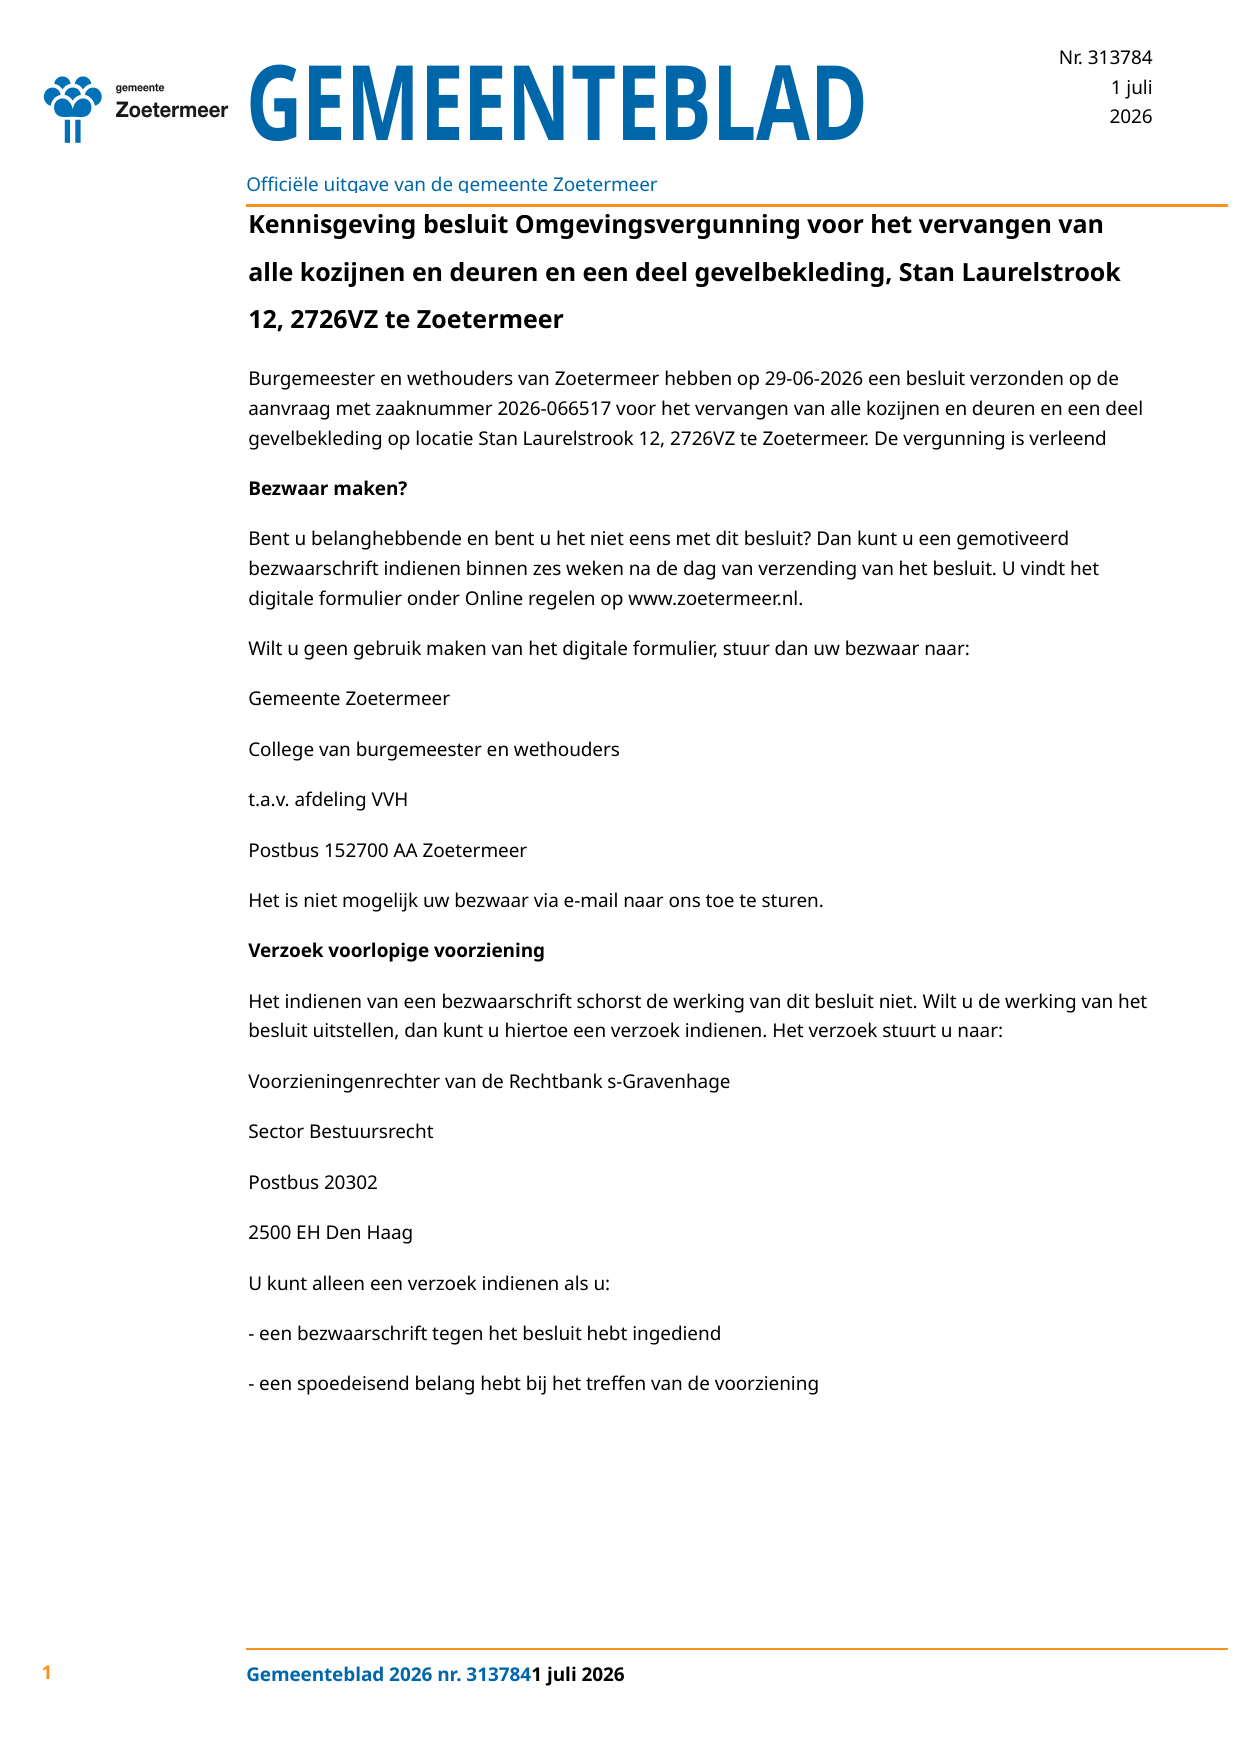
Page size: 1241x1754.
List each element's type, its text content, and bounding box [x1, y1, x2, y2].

text Kennisgeving besluit Omgevingsvergunning voor het vervangen van alle kozijnen en deuren en een deel gevelbekleding, Stan Laurelstrook 12, 2726VZ te Zoetermeer [248, 207, 1152, 336]
text 2500 EH Den Haag [248, 1219, 1152, 1245]
text Burgemeester en wethouders van Zoetermeer hebben op 29-06-2026 een besluit verzonden op de aanvraag met zaaknummer 2026-066517 voor het vervangen van alle kozijnen en deuren en een deel gevelbekleding op locatie Stan Laurelstrook 12, 2726VZ te Zoetermeer. De vergunning is verleend [248, 366, 1152, 450]
text Voorzieningenrechter van de Rechtbank s-Gravenhage [248, 1068, 1152, 1094]
text Postbus 20302 [248, 1169, 1152, 1194]
text Het indienen van een bezwaarschrift schorst de werking van dit besluit niet. Wilt u de werking van het besluit uitstellen, dan kunt u hiertoe een verzoek indienen. Het verzoek stuurt u naar: [248, 988, 1152, 1043]
text Verzoek voorlopige voorziening [248, 938, 1152, 963]
text Postbus 152700 AA Zoetermeer [248, 837, 1152, 862]
text Het is niet mogelijk uw bezwaar via e-mail naar ons toe te sturen. [248, 887, 1152, 913]
text Bezwaar maken? [248, 475, 1152, 501]
text - een spoedeisend belang hebt bij het treffen van de voorziening [248, 1371, 1152, 1396]
text Sector Bestuursrecht [248, 1118, 1152, 1144]
text U kunt alleen een verzoek indienen als u: [248, 1270, 1152, 1295]
text Bent u belanghebbende en bent u het niet eens met dit besluit? Dan kunt u een gemotiveerd bezwaarschrift indienen binnen zes weken na de dag van verzending van het besluit. U vindt het digitale formulier onder Online regelen op www.zoetermeer.nl. [248, 526, 1152, 610]
text - een bezwaarschrift tegen het besluit hebt ingediend [248, 1320, 1152, 1346]
text Wilt u geen gebruik maken van het digitale formulier, stuur dan uw bezwaar naar: [248, 635, 1152, 661]
text t.a.v. afdeling VVH [248, 786, 1152, 812]
picture [41, 47, 231, 172]
text Gemeente Zoetermeer [248, 686, 1152, 711]
text College van burgemeester en wethouders [248, 736, 1152, 762]
